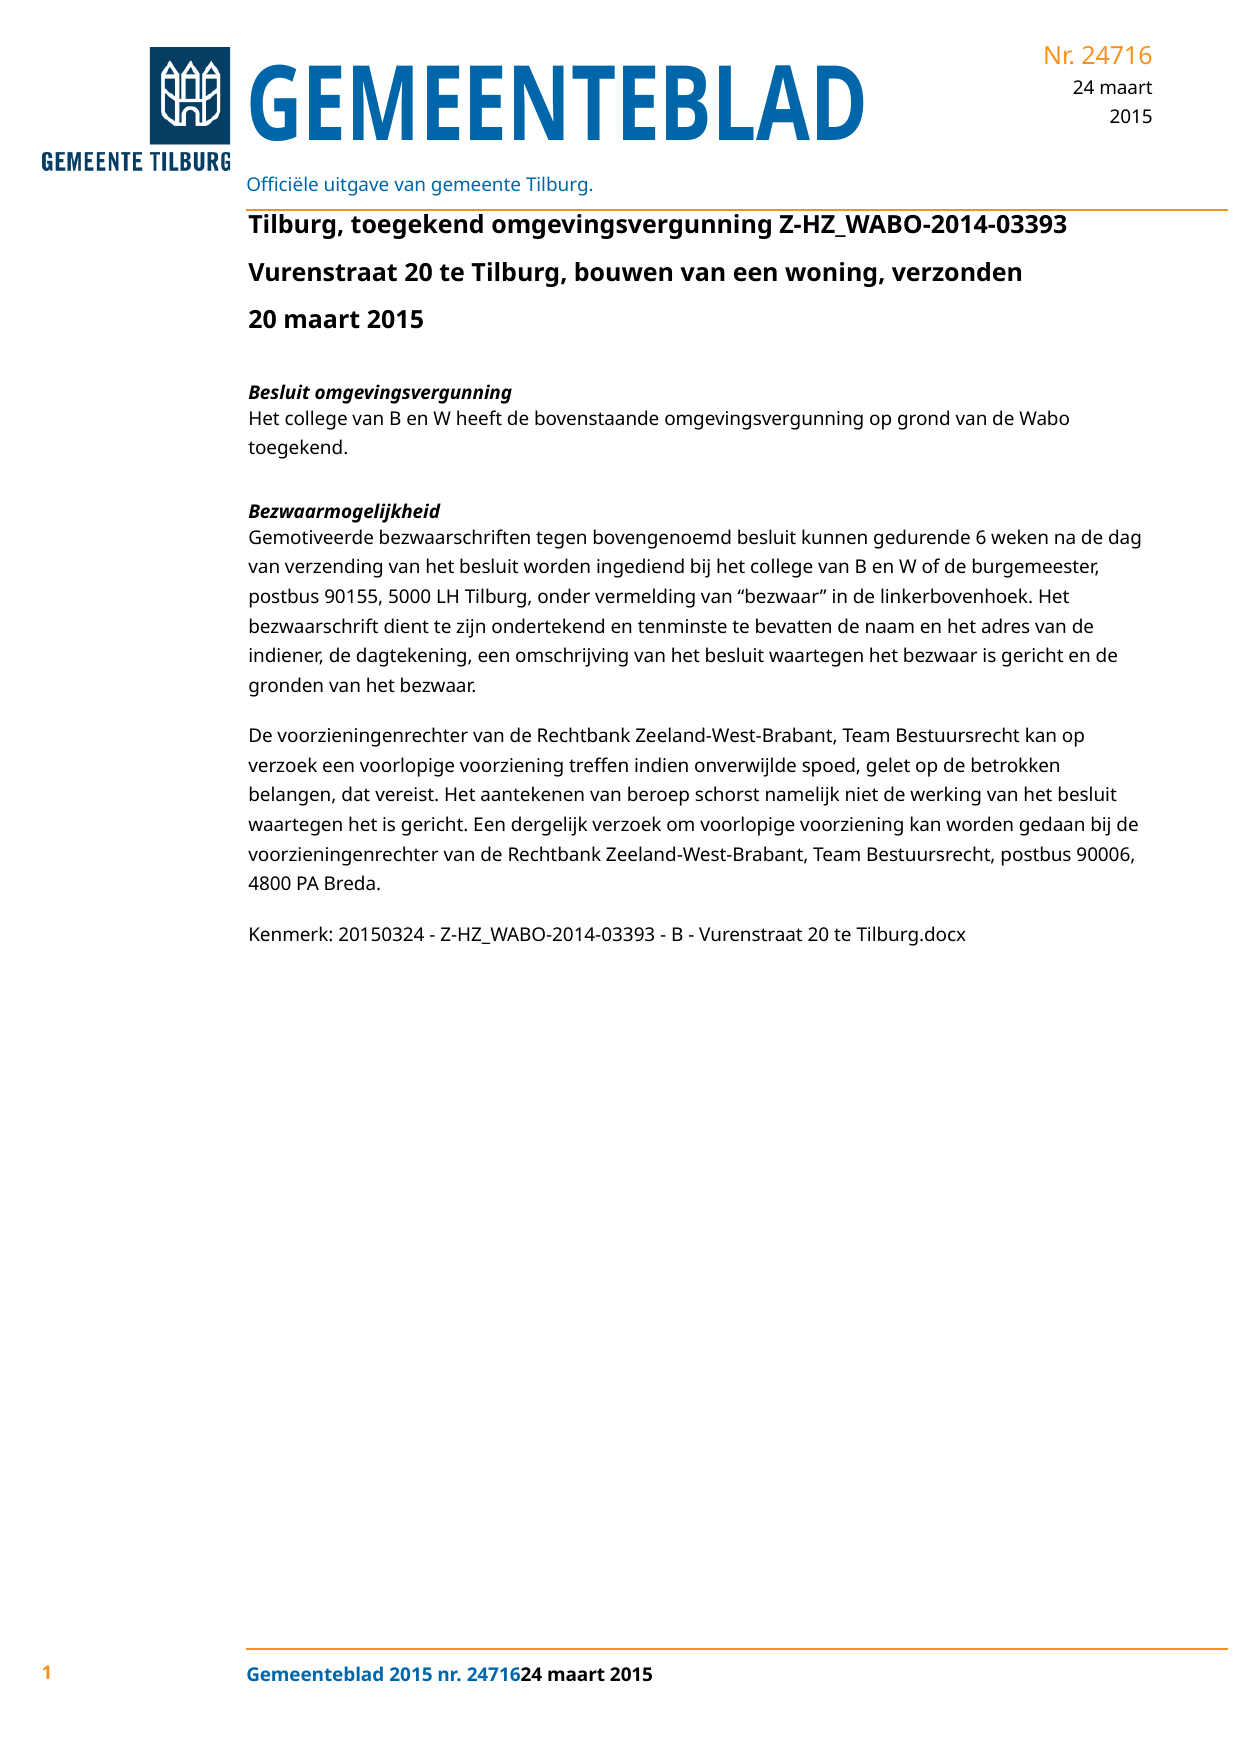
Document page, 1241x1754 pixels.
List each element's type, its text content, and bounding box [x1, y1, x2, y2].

text De voorzieningenrechter van de Rechtbank Zeeland-West-Brabant, Team Bestuursrecht kan op verzoek een voorlopige voorziening treffen indien onverwijlde spoed, gelet op de betrokken belangen, dat vereist. Het aantekenen van beroep schorst namelijk niet de werking van het besluit waartegen het is gericht. Een dergelijk verzoek om voorlopige voorziening kan worden gedaan bij de voorzieningenrechter van de Rechtbank Zeeland-West-Brabant, Team Bestuursrecht, postbus 90006, 4800 PA Breda. [248, 722, 1152, 896]
text Gemotiveerde bezwaarschriften tegen bovengenoemd besluit kunnen gedurende 6 weken na de dag van verzending van het besluit worden ingediend bij het college van B en W of de burgemeester, postbus 90155, 5000 LH Tilburg, onder vermelding van “bezwaar” in de linkerbovenhoek. Het bezwaarschrift dient te zijn ondertekend en tenminste te bevatten de naam en het adres van de indiener, de dagtekening, een omschrijving van het besluit waartegen het bezwaar is gericht en de gronden van het bezwaar. [248, 524, 1152, 698]
text Besluit omgevingsvergunning [248, 379, 1152, 405]
text Het college van B en W heeft de bovenstaande omgevingsvergunning op grond van de Wabo toegekend. [248, 405, 1152, 460]
picture [41, 47, 231, 172]
text Bezwaarmogelijkheid [248, 498, 1152, 524]
text Kenmerk: 20150324 - Z-HZ_WABO-2014-03393 - B - Vurenstraat 20 te Tilburg.docx [248, 921, 1152, 946]
text Tilburg, toegekend omgevingsvergunning Z-HZ_WABO-2014-03393 Vurenstraat 20 te Tilburg, bouwen van een woning, verzonden 20 maart 2015 [248, 211, 1152, 336]
